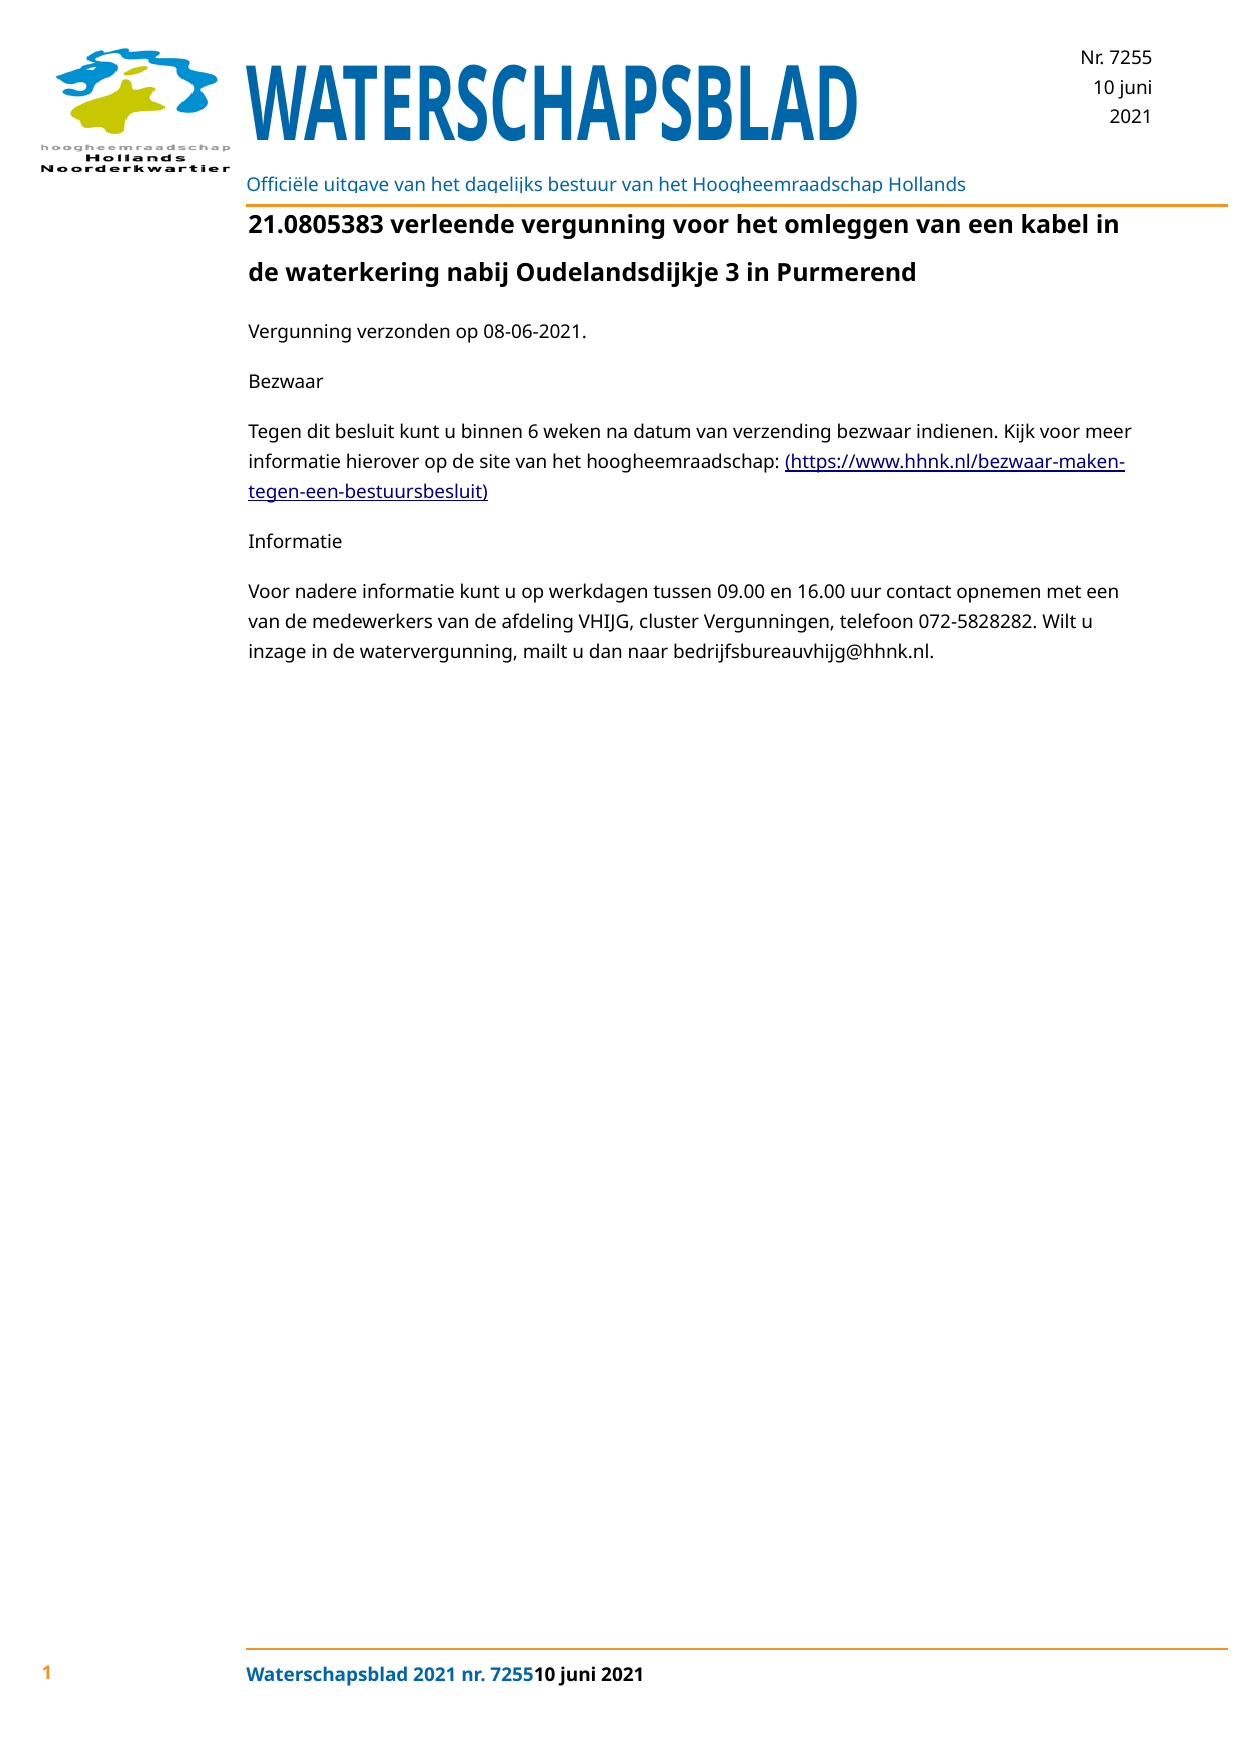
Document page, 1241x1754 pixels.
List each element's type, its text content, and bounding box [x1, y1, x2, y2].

text Voor nadere informatie kunt u op werkdagen tussen 09.00 en 16.00 uur contact opnemen met een van de medewerkers van de afdeling VHIJG, cluster Vergunningen, telefoon 072-5828282. Wilt u inzage in de watervergunning, mailt u dan naar bedrijfsbureauvhijg@hhnk.nl. [248, 579, 1152, 664]
text 21.0805383 verleende vergunning voor het omleggen van een kabel in de waterkering nabij Oudelandsdijkje 3 in Purmerend [248, 207, 1152, 288]
text Vergunning verzonden op 08-06-2021. [248, 318, 1152, 344]
text Tegen dit besluit kunt u binnen 6 weken na datum van verzending bezwaar indienen. Kijk voor meer informatie hierover op de site van het hoogheemraadschap: (https://www.hhnk.nl/bezwaar-maken-tegen-een-bestuursbesluit) [248, 419, 1152, 504]
picture [41, 47, 231, 172]
text Bezwaar [248, 368, 1152, 394]
text Informatie [248, 528, 1152, 554]
